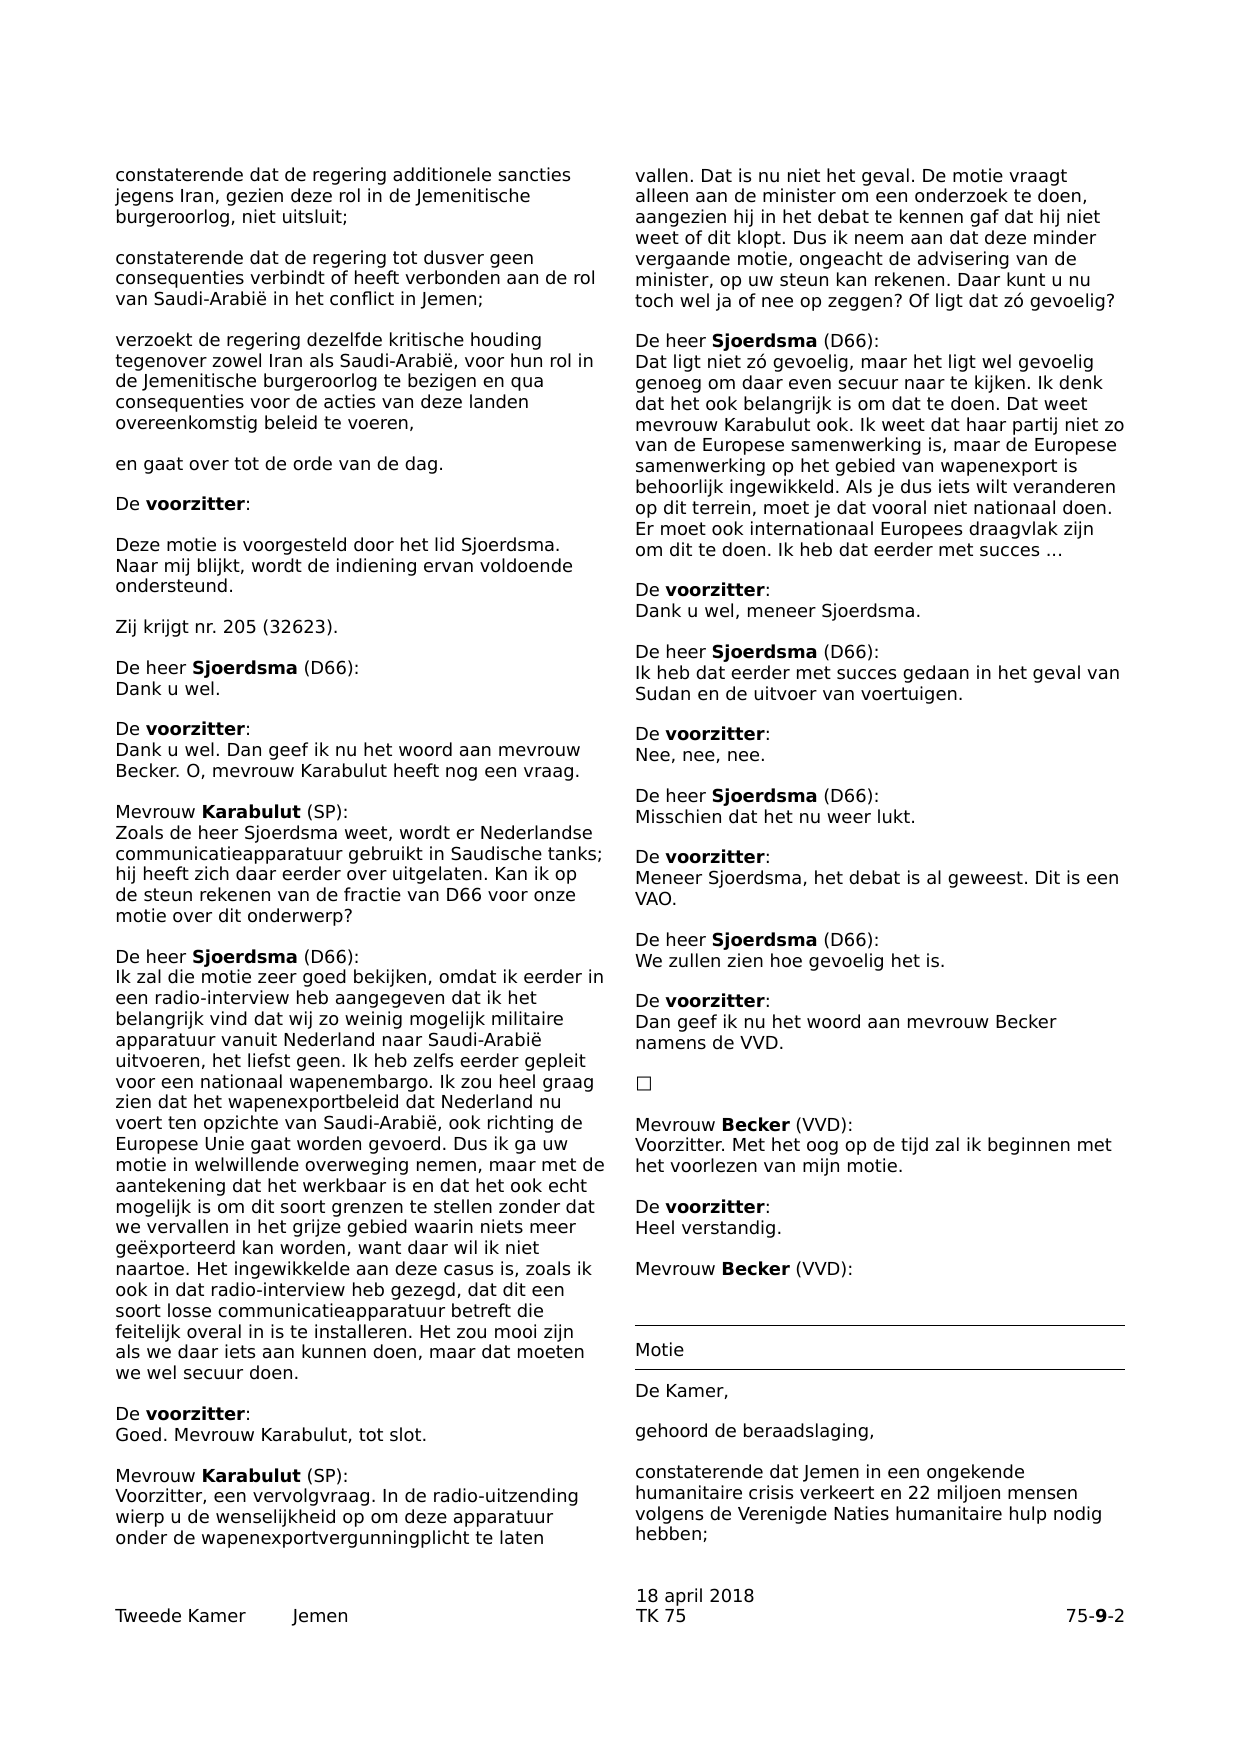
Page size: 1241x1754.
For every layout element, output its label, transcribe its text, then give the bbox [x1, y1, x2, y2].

text Mevrouw Becker (VVD): [635, 1114, 1125, 1135]
text Meneer Sjoerdsma, het debat is al geweest. Dit is een VAO. [635, 868, 1125, 910]
text Voorzitter. Met het oog op de tijd zal ik beginnen met het voorlezen van mijn motie. [635, 1135, 1125, 1177]
text Ik heb dat eerder met succes gedaan in het geval van Sudan en de uitvoer van voertuigen. [635, 662, 1125, 704]
text De voorzitter: [115, 719, 605, 740]
text constaterende dat de regering tot dusver geen consequenties verbindt of heeft verbonden aan de rol van Saudi-Arabië in het conflict in Jemen; [115, 247, 605, 310]
text Mevrouw Karabulut (SP): [115, 1466, 605, 1486]
text De voorzitter: [635, 580, 1125, 601]
text ⬜ [635, 1074, 1125, 1094]
text Misschien dat het nu weer lukt. [635, 806, 1125, 827]
text De heer Sjoerdsma (D66): [635, 786, 1125, 806]
text Deze motie is voorgesteld door het lid Sjoerdsma. Naar mij blijkt, wordt de indiening ervan voldoende ondersteund. [115, 535, 605, 597]
text De voorzitter: [635, 1197, 1125, 1217]
text constaterende dat de regering additionele sancties jegens Iran, gezien deze rol in de Jemenitische burgeroorlog, niet uitsluit; [115, 165, 605, 227]
text verzoekt de regering dezelfde kritische houding tegenover zowel Iran als Saudi-Arabië, voor hun rol in de Jemenitische burgeroorlog te bezigen en qua consequenties voor de acties van deze landen overeenkomstig beleid te voeren, [115, 330, 605, 433]
text Motie [635, 1340, 1125, 1361]
text De heer Sjoerdsma (D66): [635, 331, 1125, 352]
text Goed. Mevrouw Karabulut, tot slot. [115, 1425, 605, 1446]
text Zoals de heer Sjoerdsma weet, wordt er Nederlandse communicatieapparatuur gebruikt in Saudische tanks; hij heeft zich daar eerder over uitgelaten. Kan ik op de steun rekenen van de fractie van D66 voor onze motie over dit onderwerp? [115, 822, 605, 927]
text De voorzitter: [635, 847, 1125, 868]
text Dank u wel. Dan geef ik nu het woord aan mevrouw Becker. O, mevrouw Karabulut heeft nog een vraag. [115, 740, 605, 782]
text De heer Sjoerdsma (D66): [635, 642, 1125, 662]
text Dat ligt niet zó gevoelig, maar het ligt wel gevoelig genoeg om daar even secuur naar te kijken. Ik denk dat het ook belangrijk is om dat te doen. Dat weet mevrouw Karabulut ook. Ik weet dat haar partij niet zo van de Europese samenwerking is, maar de Europese samenwerking op het gebied van wapenexport is behoorlijk ingewikkeld. Als je dus iets wilt veranderen op dit terrein, moet je dat vooral niet nationaal doen. Er moet ook internationaal Europees draagvlak zijn om dit te doen. Ik heb dat eerder met succes ... [635, 352, 1125, 560]
text Dank u wel. [115, 678, 605, 699]
text De voorzitter: [635, 724, 1125, 745]
text De heer Sjoerdsma (D66): [635, 930, 1125, 950]
text Heel verstandig. [635, 1217, 1125, 1238]
text Dank u wel, meneer Sjoerdsma. [635, 601, 1125, 622]
text en gaat over tot de orde van de dag. [115, 453, 605, 474]
text Mevrouw Karabulut (SP): [115, 802, 605, 822]
text De Kamer, [635, 1381, 1125, 1401]
text Mevrouw Becker (VVD): [635, 1258, 1125, 1279]
text De heer Sjoerdsma (D66): [115, 658, 605, 678]
text De voorzitter: [115, 494, 605, 515]
text We zullen zien hoe gevoelig het is. [635, 950, 1125, 971]
text De heer Sjoerdsma (D66): [115, 947, 605, 967]
text De voorzitter: [115, 1404, 605, 1425]
text Zij krijgt nr. 205 (32623). [115, 617, 605, 638]
text Ik zal die motie zeer goed bekijken, omdat ik eerder in een radio-interview heb aangegeven dat ik het belangrijk vind dat wij zo weinig mogelijk militaire apparatuur vanuit Nederland naar Saudi-Arabië uitvoeren, het liefst geen. Ik heb zelfs eerder gepleit voor een nationaal wapenembargo. Ik zou heel graag zien dat het wapenexportbeleid dat Nederland nu voert ten opzichte van Saudi-Arabië, ook richting de Europese Unie gaat worden gevoerd. Dus ik ga uw motie in welwillende overweging nemen, maar met de aantekening dat het werkbaar is en dat het ook echt mogelijk is om dit soort grenzen te stellen zonder dat we vervallen in het grijze gebied waarin niets meer geëxporteerd kan worden, want daar wil ik niet naartoe. Het ingewikkelde aan deze casus is, zoals ik ook in dat radio-interview heb gezegd, dat dit een soort losse communicatieapparatuur betreft die feitelijk overal in is te installeren. Het zou mooi zijn als we daar iets aan kunnen doen, maar dat moeten we wel secuur doen. [115, 967, 605, 1384]
text Dan geef ik nu het woord aan mevrouw Becker namens de VVD. [635, 1012, 1125, 1054]
text Voorzitter, een vervolgvraag. In de radio-uitzending wierp u de wenselijkheid op om deze apparatuur onder de wapenexportvergunningplicht te laten [115, 1486, 605, 1549]
text constaterende dat Jemen in een ongekende humanitaire crisis verkeert en 22 miljoen mensen volgens de Verenigde Naties humanitaire hulp nodig hebben; [635, 1462, 1125, 1545]
text De voorzitter: [635, 991, 1125, 1012]
text vallen. Dat is nu niet het geval. De motie vraagt alleen aan de minister om een onderzoek te doen, aangezien hij in het debat te kennen gaf dat hij niet weet of dit klopt. Dus ik neem aan dat deze minder vergaande motie, ongeacht de advisering van de minister, op uw steun kan rekenen. Daar kunt u nu toch wel ja of nee op zeggen? Of ligt dat zó gevoelig? [635, 165, 1125, 311]
text gehoord de beraadslaging, [635, 1421, 1125, 1442]
text Nee, nee, nee. [635, 745, 1125, 766]
